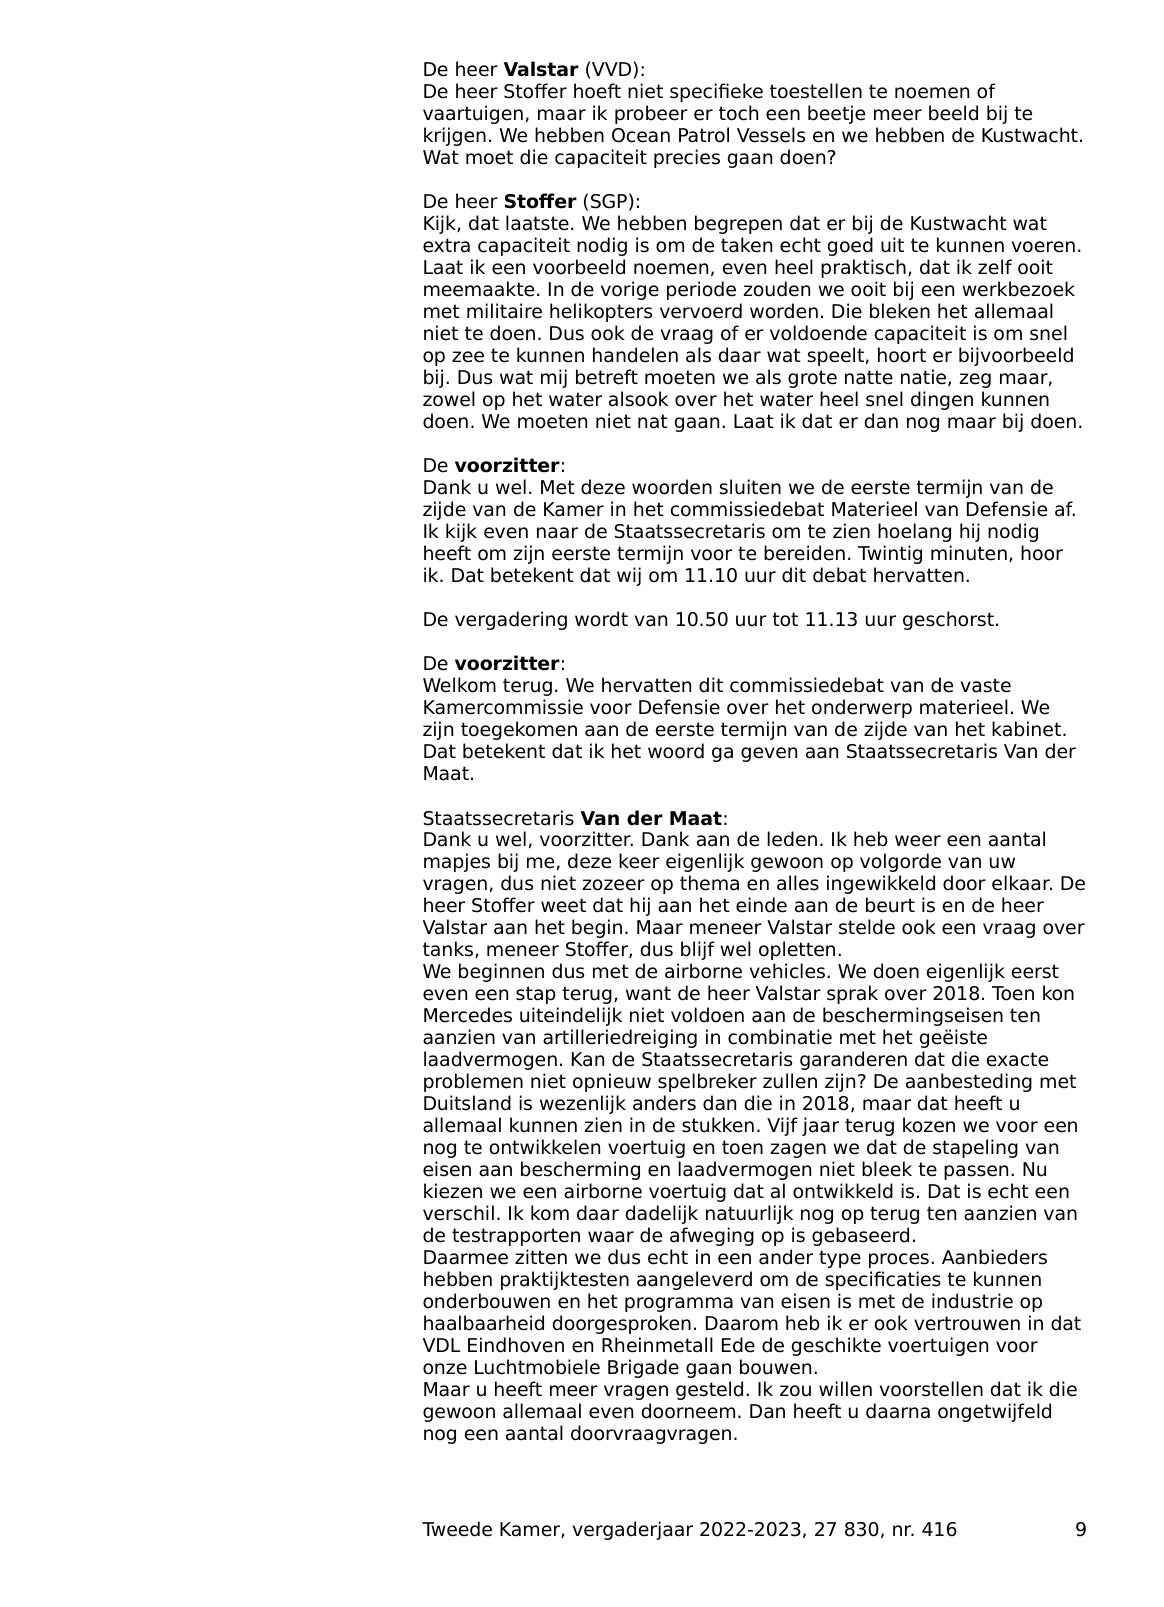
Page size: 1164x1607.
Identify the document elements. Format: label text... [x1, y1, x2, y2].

text Kijk, dat laatste. We hebben begrepen dat er bij de Kustwacht wat extra capaciteit nodig is om de taken echt goed uit te kunnen voeren. Laat ik een voorbeeld noemen, even heel praktisch, dat ik zelf ooit meemaakte. In de vorige periode zouden we ooit bij een werkbezoek met militaire helikopters vervoerd worden. Die bleken het allemaal niet te doen. Dus ook de vraag of er voldoende capaciteit is om snel op zee te kunnen handelen als daar wat speelt, hoort er bijvoorbeeld bij. Dus wat mij betreft moeten we als grote natte natie, zeg maar, zowel op het water alsook over het water heel snel dingen kunnen doen. We moeten niet nat gaan. Laat ik dat er dan nog maar bij doen. [422, 213, 1087, 433]
text Daarmee zitten we dus echt in een ander type proces. Aanbieders hebben praktijktesten aangeleverd om de specificaties te kunnen onderbouwen en het programma van eisen is met de industrie op haalbaarheid doorgesproken. Daarom heb ik er ook vertrouwen in dat VDL Eindhoven en Rheinmetall Ede de geschikte voertuigen voor onze Luchtmobiele Brigade gaan bouwen. [422, 1247, 1087, 1379]
text De heer Stoffer hoeft niet specifieke toestellen te noemen of vaartuigen, maar ik probeer er toch een beetje meer beeld bij te krijgen. We hebben Ocean Patrol Vessels en we hebben de Kustwacht. Wat moet die capaciteit precies gaan doen? [422, 81, 1087, 169]
text De vergadering wordt van 10.50 uur tot 11.13 uur geschorst. [422, 609, 1087, 631]
text Welkom terug. We hervatten dit commissiedebat van de vaste Kamercommissie voor Defensie over het onderwerp materieel. We zijn toegekomen aan de eerste termijn van de zijde van het kabinet. Dat betekent dat ik het woord ga geven aan Staatssecretaris Van der Maat. [422, 675, 1087, 785]
text De voorzitter: [422, 455, 1087, 477]
text De voorzitter: [422, 653, 1087, 675]
text Dank u wel. Met deze woorden sluiten we de eerste termijn van de zijde van de Kamer in het commissiedebat Materieel van Defensie af. Ik kijk even naar de Staatssecretaris om te zien hoelang hij nodig heeft om zijn eerste termijn voor te bereiden. Twintig minuten, hoor ik. Dat betekent dat wij om 11.10 uur dit debat hervatten. [422, 477, 1087, 587]
text Dank u wel, voorzitter. Dank aan de leden. Ik heb weer een aantal mapjes bij me, deze keer eigenlijk gewoon op volgorde van uw vragen, dus niet zozeer op thema en alles ingewikkeld door elkaar. De heer Stoffer weet dat hij aan het einde aan de beurt is en de heer Valstar aan het begin. Maar meneer Valstar stelde ook een vraag over tanks, meneer Stoffer, dus blijf wel opletten. [422, 829, 1087, 961]
text De heer Valstar (VVD): [422, 59, 1087, 81]
text Maar u heeft meer vragen gesteld. Ik zou willen voorstellen dat ik die gewoon allemaal even doorneem. Dan heeft u daarna ongetwijfeld nog een aantal doorvraagvragen. [422, 1379, 1087, 1445]
text Staatssecretaris Van der Maat: [422, 807, 1087, 829]
text We beginnen dus met de airborne vehicles. We doen eigenlijk eerst even een stap terug, want de heer Valstar sprak over 2018. Toen kon Mercedes uiteindelijk niet voldoen aan de beschermingseisen ten aanzien van artilleriedreiging in combinatie met het geëiste laadvermogen. Kan de Staatssecretaris garanderen dat die exacte problemen niet opnieuw spelbreker zullen zijn? De aanbesteding met Duitsland is wezenlijk anders dan die in 2018, maar dat heeft u allemaal kunnen zien in de stukken. Vijf jaar terug kozen we voor een nog te ontwikkelen voertuig en toen zagen we dat de stapeling van eisen aan bescherming en laadvermogen niet bleek te passen. Nu kiezen we een airborne voertuig dat al ontwikkeld is. Dat is echt een verschil. Ik kom daar dadelijk natuurlijk nog op terug ten aanzien van de testrapporten waar de afweging op is gebaseerd. [422, 961, 1087, 1247]
text De heer Stoffer (SGP): [422, 191, 1087, 213]
